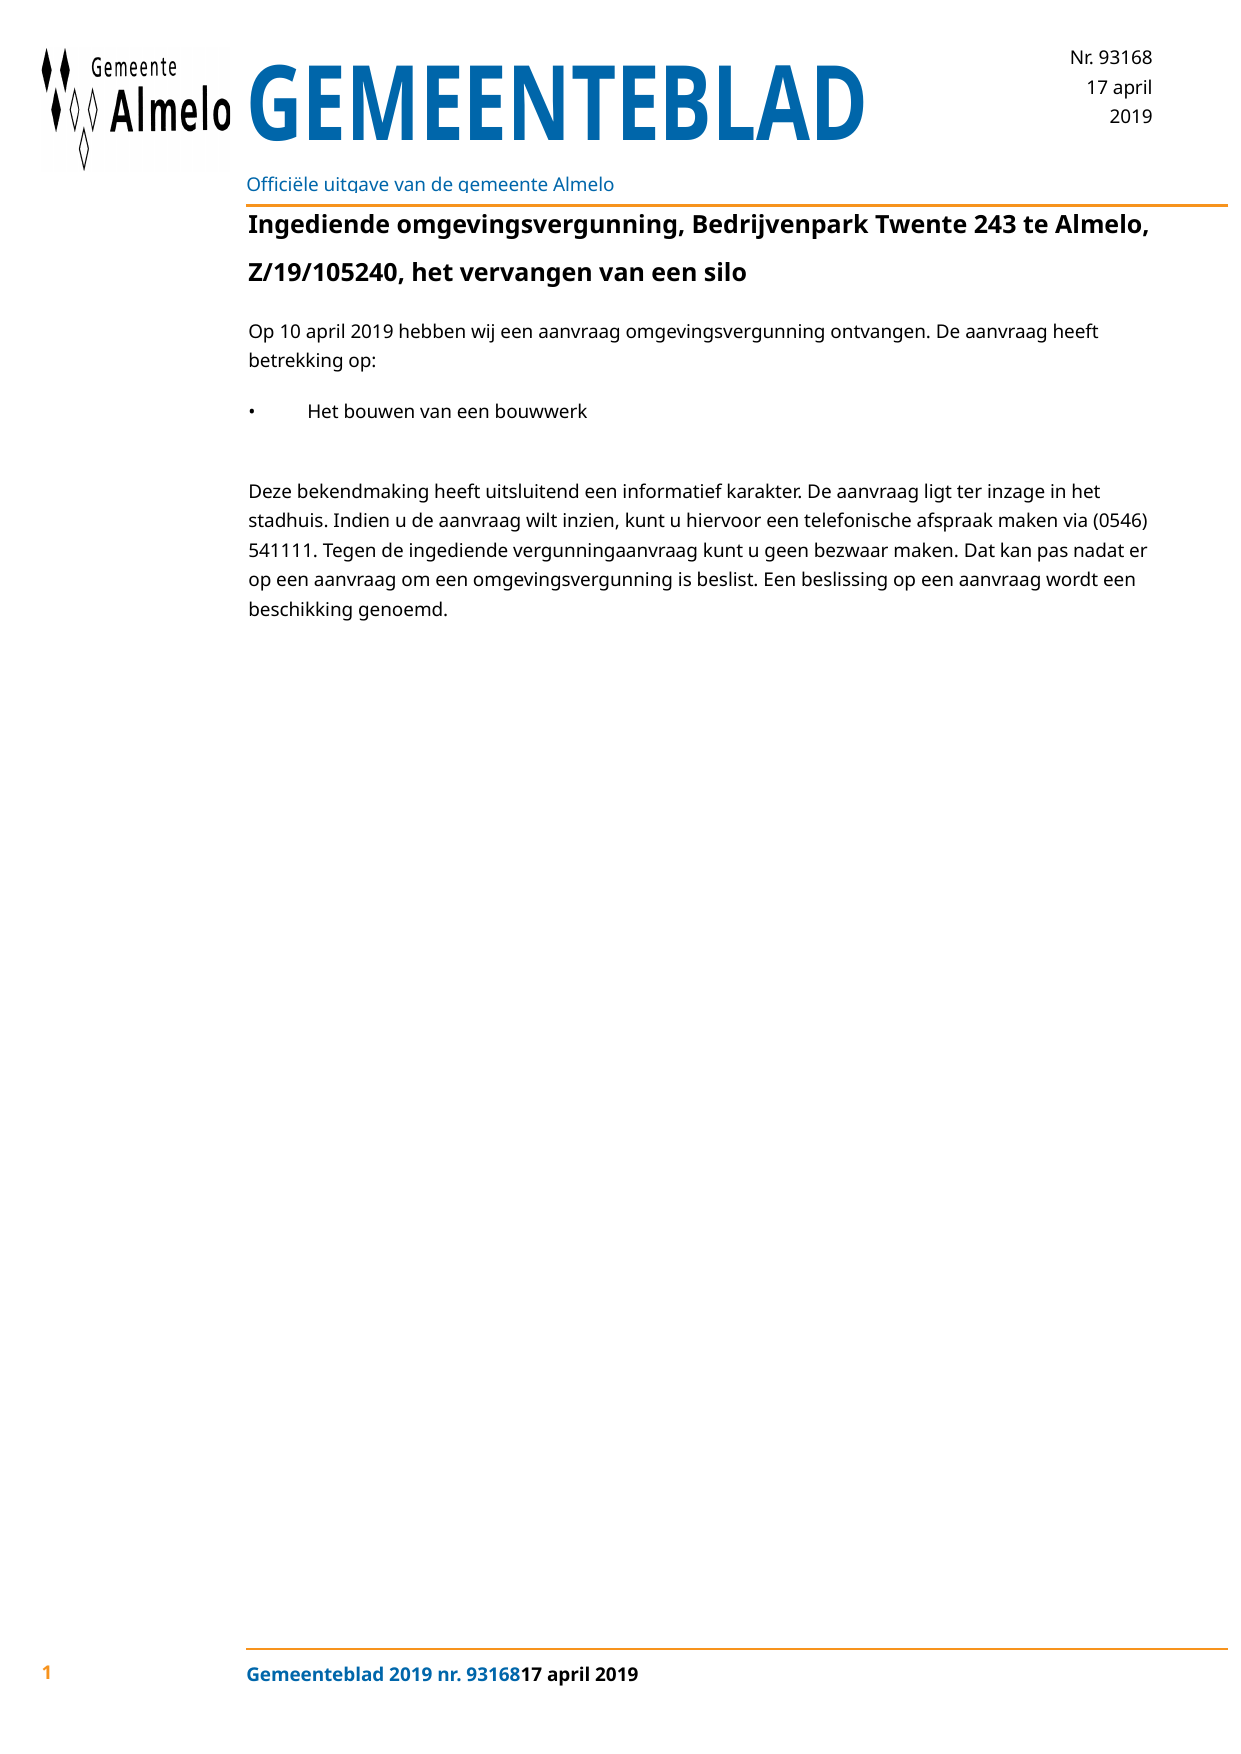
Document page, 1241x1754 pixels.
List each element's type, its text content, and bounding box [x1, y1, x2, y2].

list Het bouwen van een bouwwerk [248, 398, 1152, 424]
text Deze bekendmaking heeft uitsluitend een informatief karakter. De aanvraag ligt ter inzage in het stadhuis. Indien u de aanvraag wilt inzien, kunt u hiervoor een telefonische afspraak maken via (0546) 541111. Tegen de ingediende vergunningaanvraag kunt u geen bezwaar maken. Dat kan pas nadat er op een aanvraag om een omgevingsvergunning is beslist. Een beslissing op een aanvraag wordt een beschikking genoemd. [248, 478, 1152, 622]
text Ingediende omgevingsvergunning, Bedrijvenpark Twente 243 te Almelo, Z/19/105240, het vervangen van een silo [248, 207, 1152, 288]
picture [41, 47, 231, 172]
text Op 10 april 2019 hebben wij een aanvraag omgevingsvergunning ontvangen. De aanvraag heeft betrekking op: [248, 318, 1152, 373]
